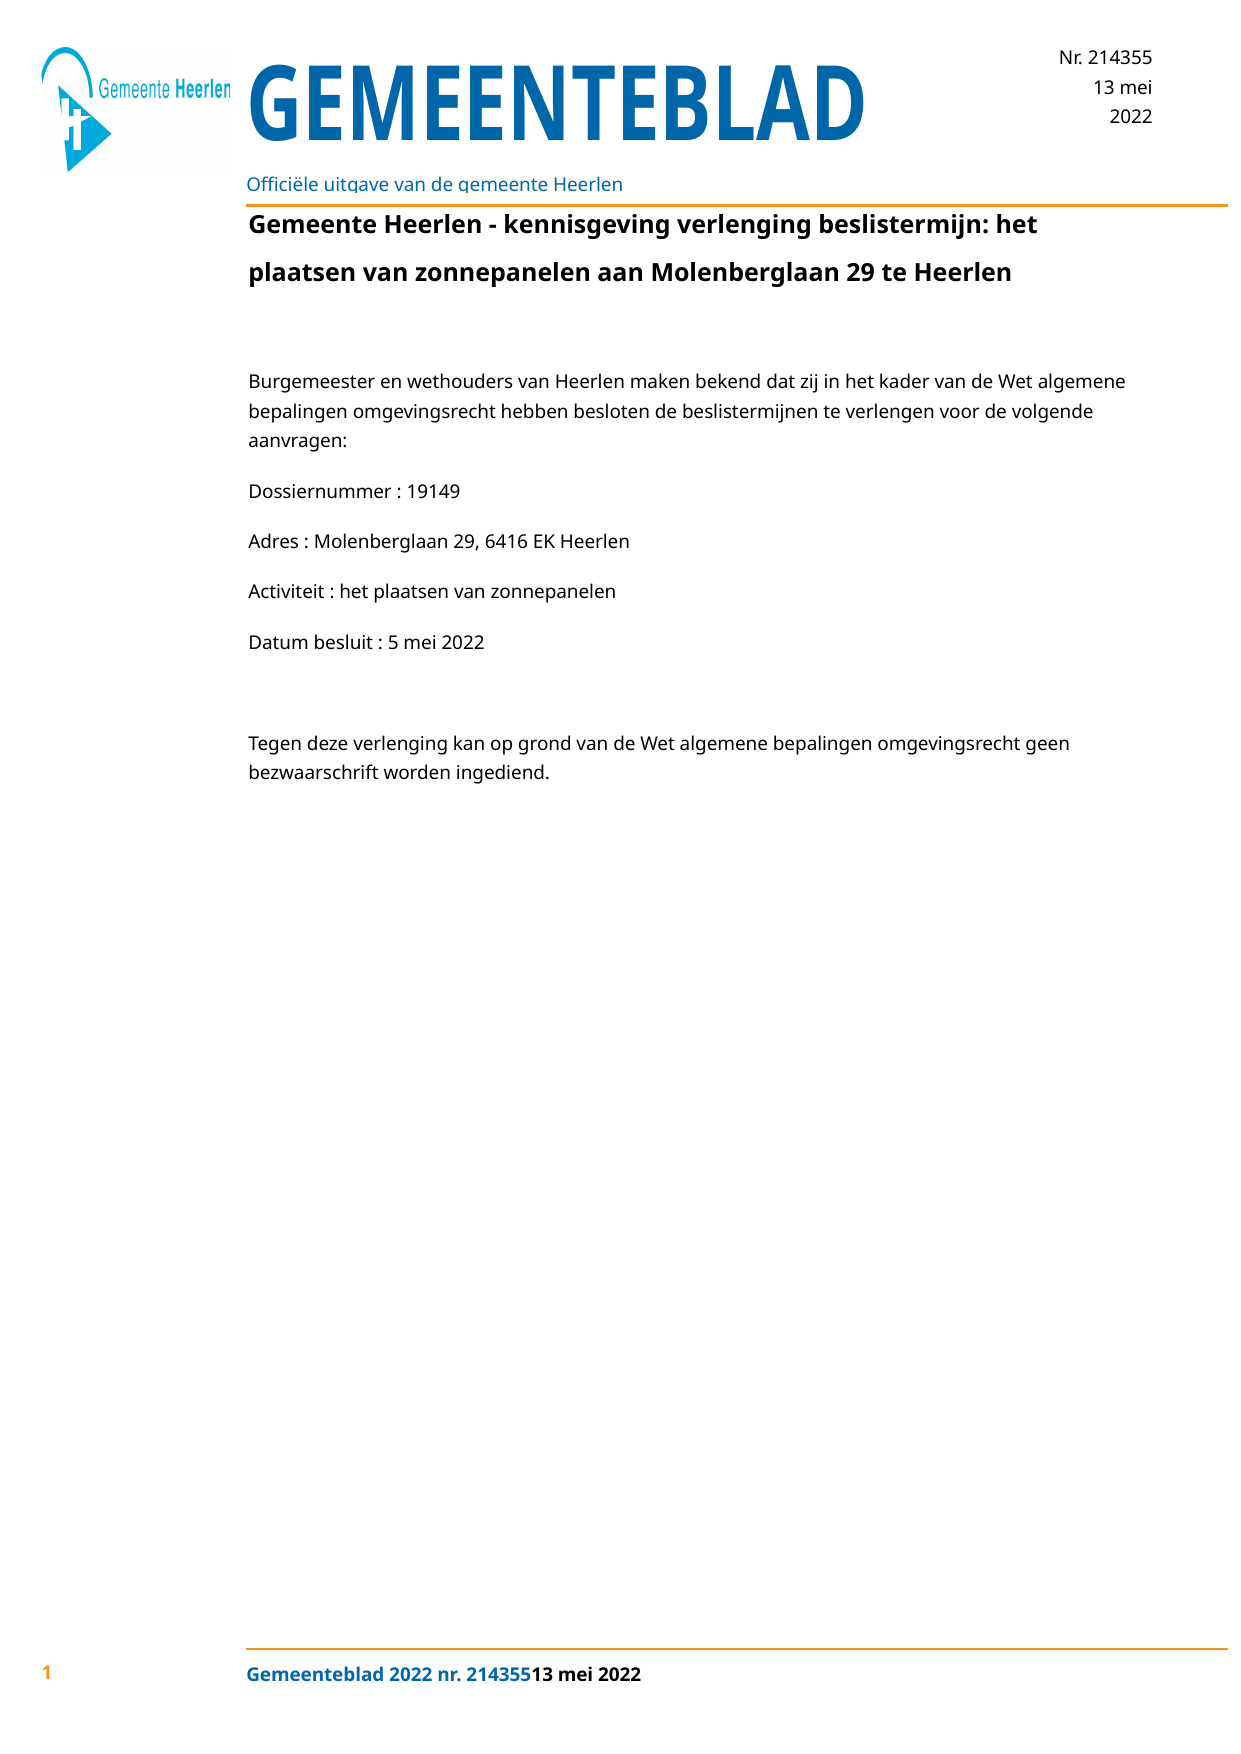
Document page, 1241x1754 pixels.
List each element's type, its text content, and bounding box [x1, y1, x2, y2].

picture [41, 47, 59, 70]
picture [41, 47, 231, 172]
text Burgemeester en wethouders van Heerlen maken bekend dat zij in het kader van de Wet algemene bepalingen omgevingsrecht hebben besloten de beslistermijnen te verlengen voor de volgende aanvragen: [248, 368, 1152, 453]
text Adres : Molenberglaan 29, 6416 EK Heerlen [248, 528, 1152, 554]
text Tegen deze verlenging kan op grond van de Wet algemene bepalingen omgevingsrecht geen bezwaarschrift worden ingediend. [248, 730, 1152, 785]
text Datum besluit : 5 mei 2022 [248, 629, 1152, 655]
text Activiteit : het plaatsen van zonnepanelen [248, 579, 1152, 604]
text Dossiernummer : 19149 [248, 478, 1152, 504]
text Gemeente Heerlen - kennisgeving verlenging beslistermijn: het plaatsen van zonnepanelen aan Molenberglaan 29 te Heerlen [248, 207, 1152, 288]
